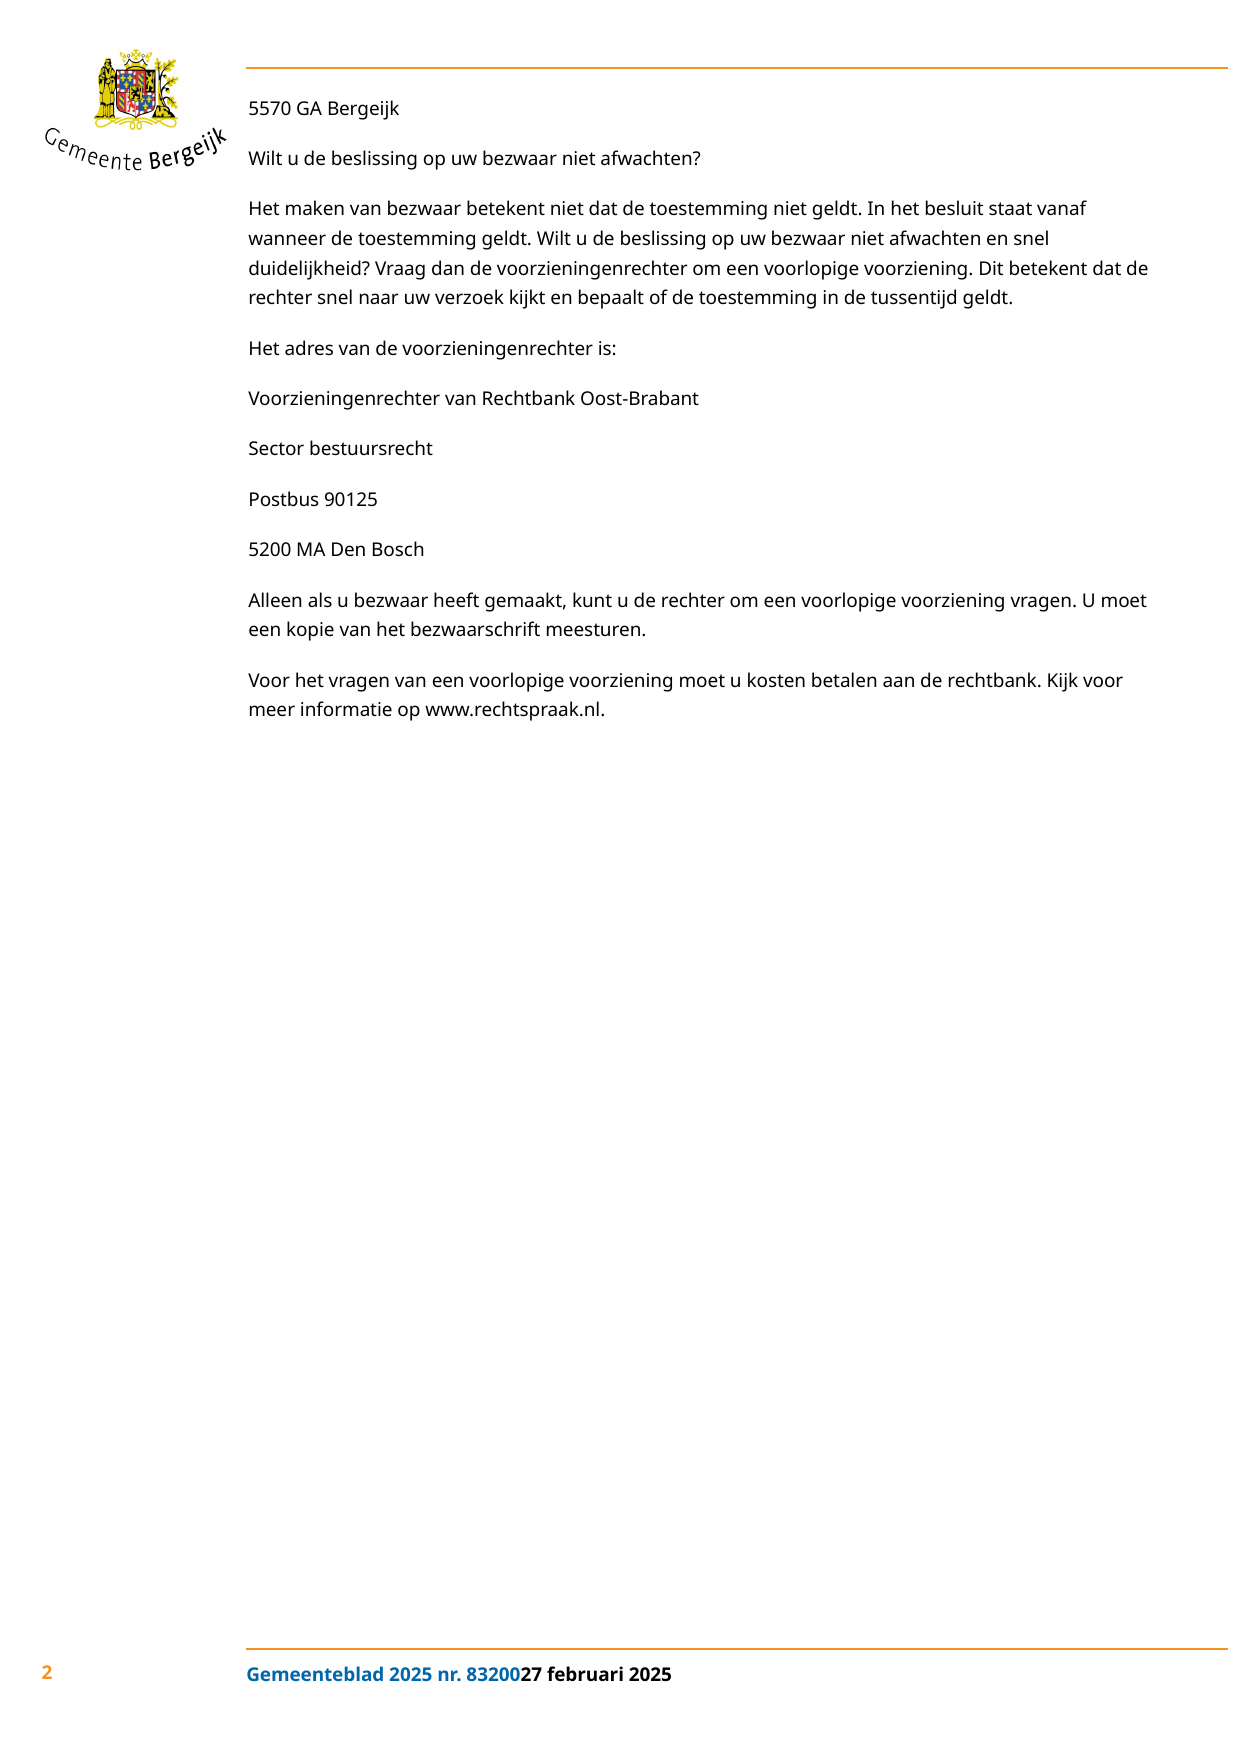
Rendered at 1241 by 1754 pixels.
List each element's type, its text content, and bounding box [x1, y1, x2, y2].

text Wilt u de beslissing op uw bezwaar niet afwachten? [248, 145, 1152, 171]
text 5570 GA Bergeijk [248, 95, 1152, 121]
text Het maken van bezwaar betekent niet dat de toestemming niet geldt. In het besluit staat vanaf wanneer de toestemming geldt. Wilt u de beslissing op uw bezwaar niet afwachten en snel duidelijkheid? Vraag dan de voorzieningenrechter om een voorlopige voorziening. Dit betekent dat de rechter snel naar uw verzoek kijkt en bepaalt of de toestemming in de tussentijd geldt. [248, 196, 1152, 310]
text Postbus 90125 [248, 486, 1152, 512]
picture [41, 47, 231, 172]
text 5200 MA Den Bosch [248, 536, 1152, 562]
text Sector bestuursrecht [248, 436, 1152, 461]
text Voor het vragen van een voorlopige voorziening moet u kosten betalen aan de rechtbank. Kijk voor meer informatie op www.rechtspraak.nl. [248, 667, 1152, 722]
text Het adres van de voorzieningenrechter is: [248, 335, 1152, 361]
text Voorzieningenrechter van Rechtbank Oost-Brabant [248, 385, 1152, 411]
text Alleen als u bezwaar heeft gemaakt, kunt u de rechter om een voorlopige voorziening vragen. U moet een kopie van het bezwaarschrift meesturen. [248, 587, 1152, 642]
